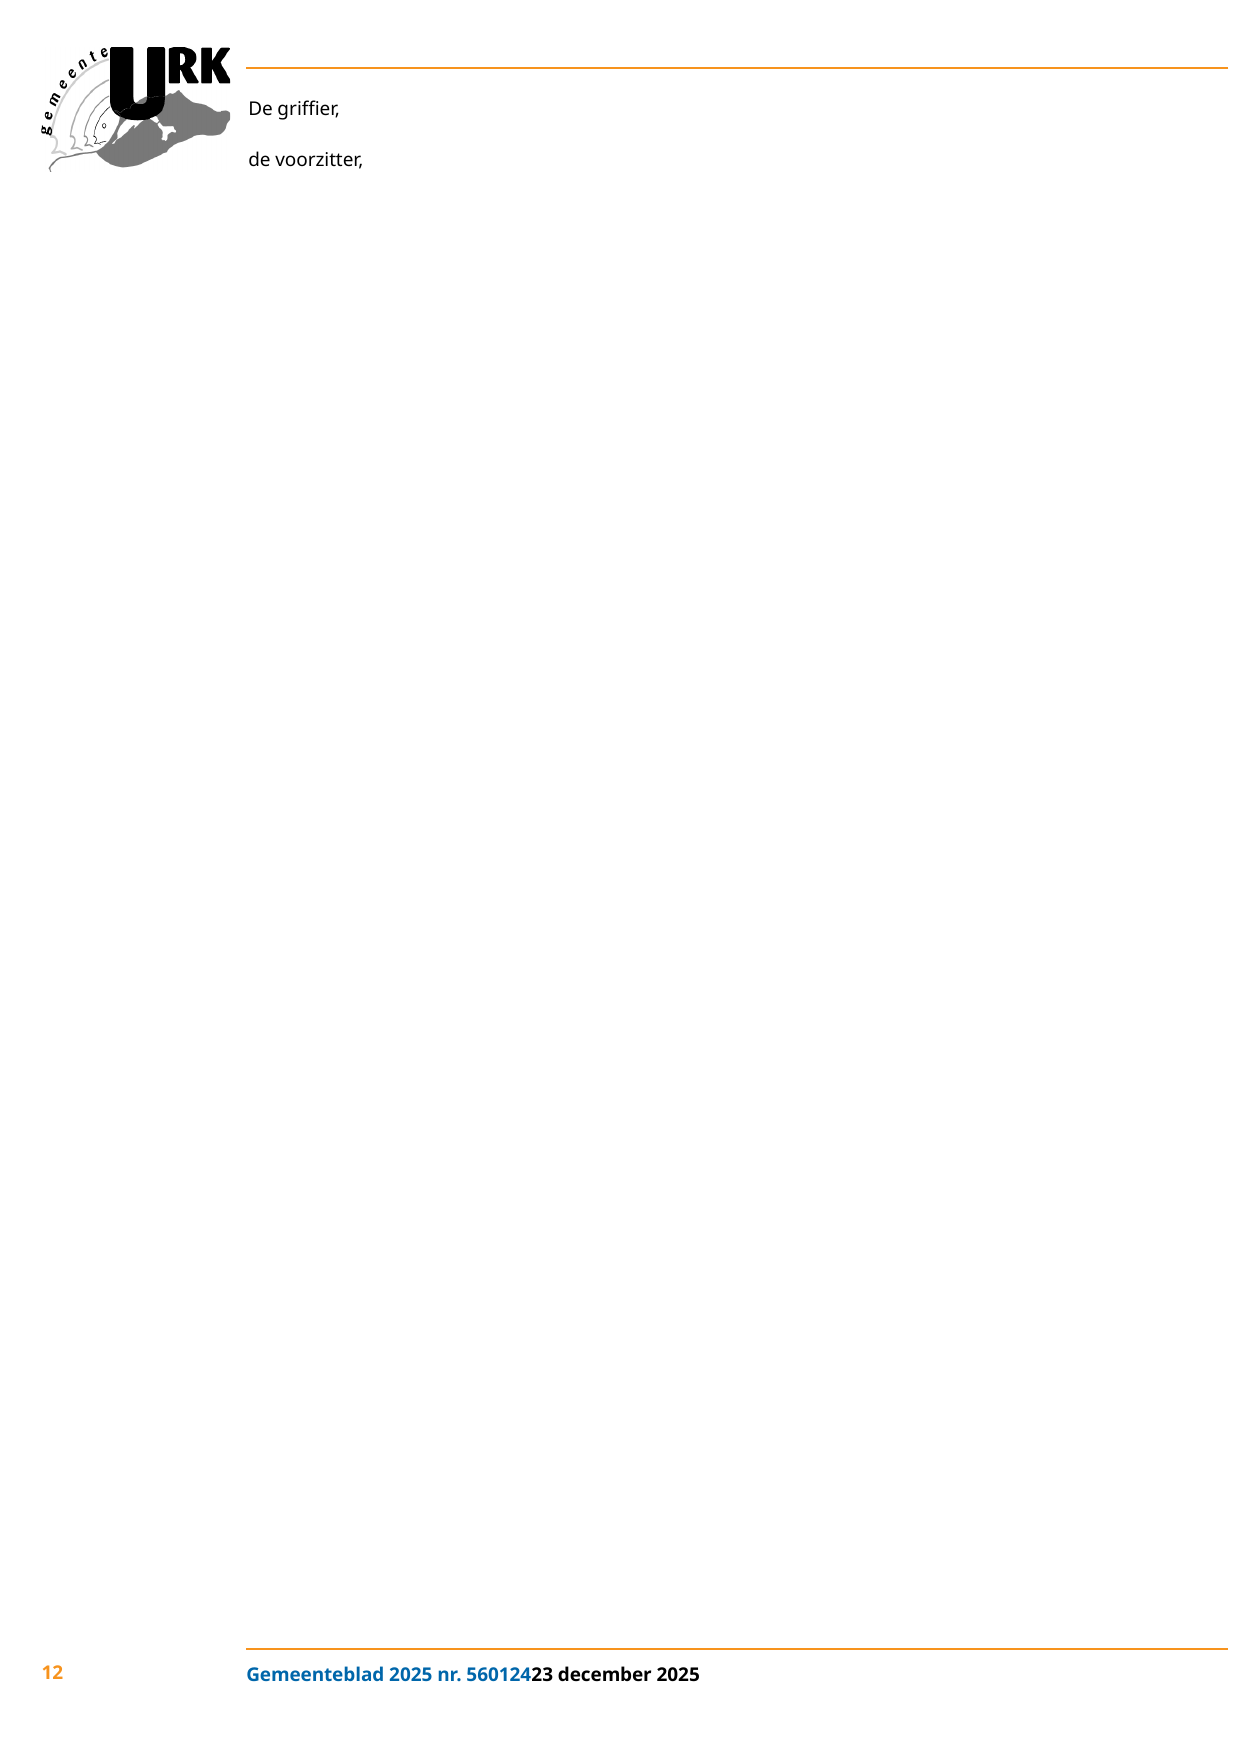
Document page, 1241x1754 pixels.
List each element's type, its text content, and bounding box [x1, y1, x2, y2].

text de voorzitter, [248, 146, 1152, 172]
text De griffier, [248, 95, 1152, 121]
picture [41, 47, 231, 172]
